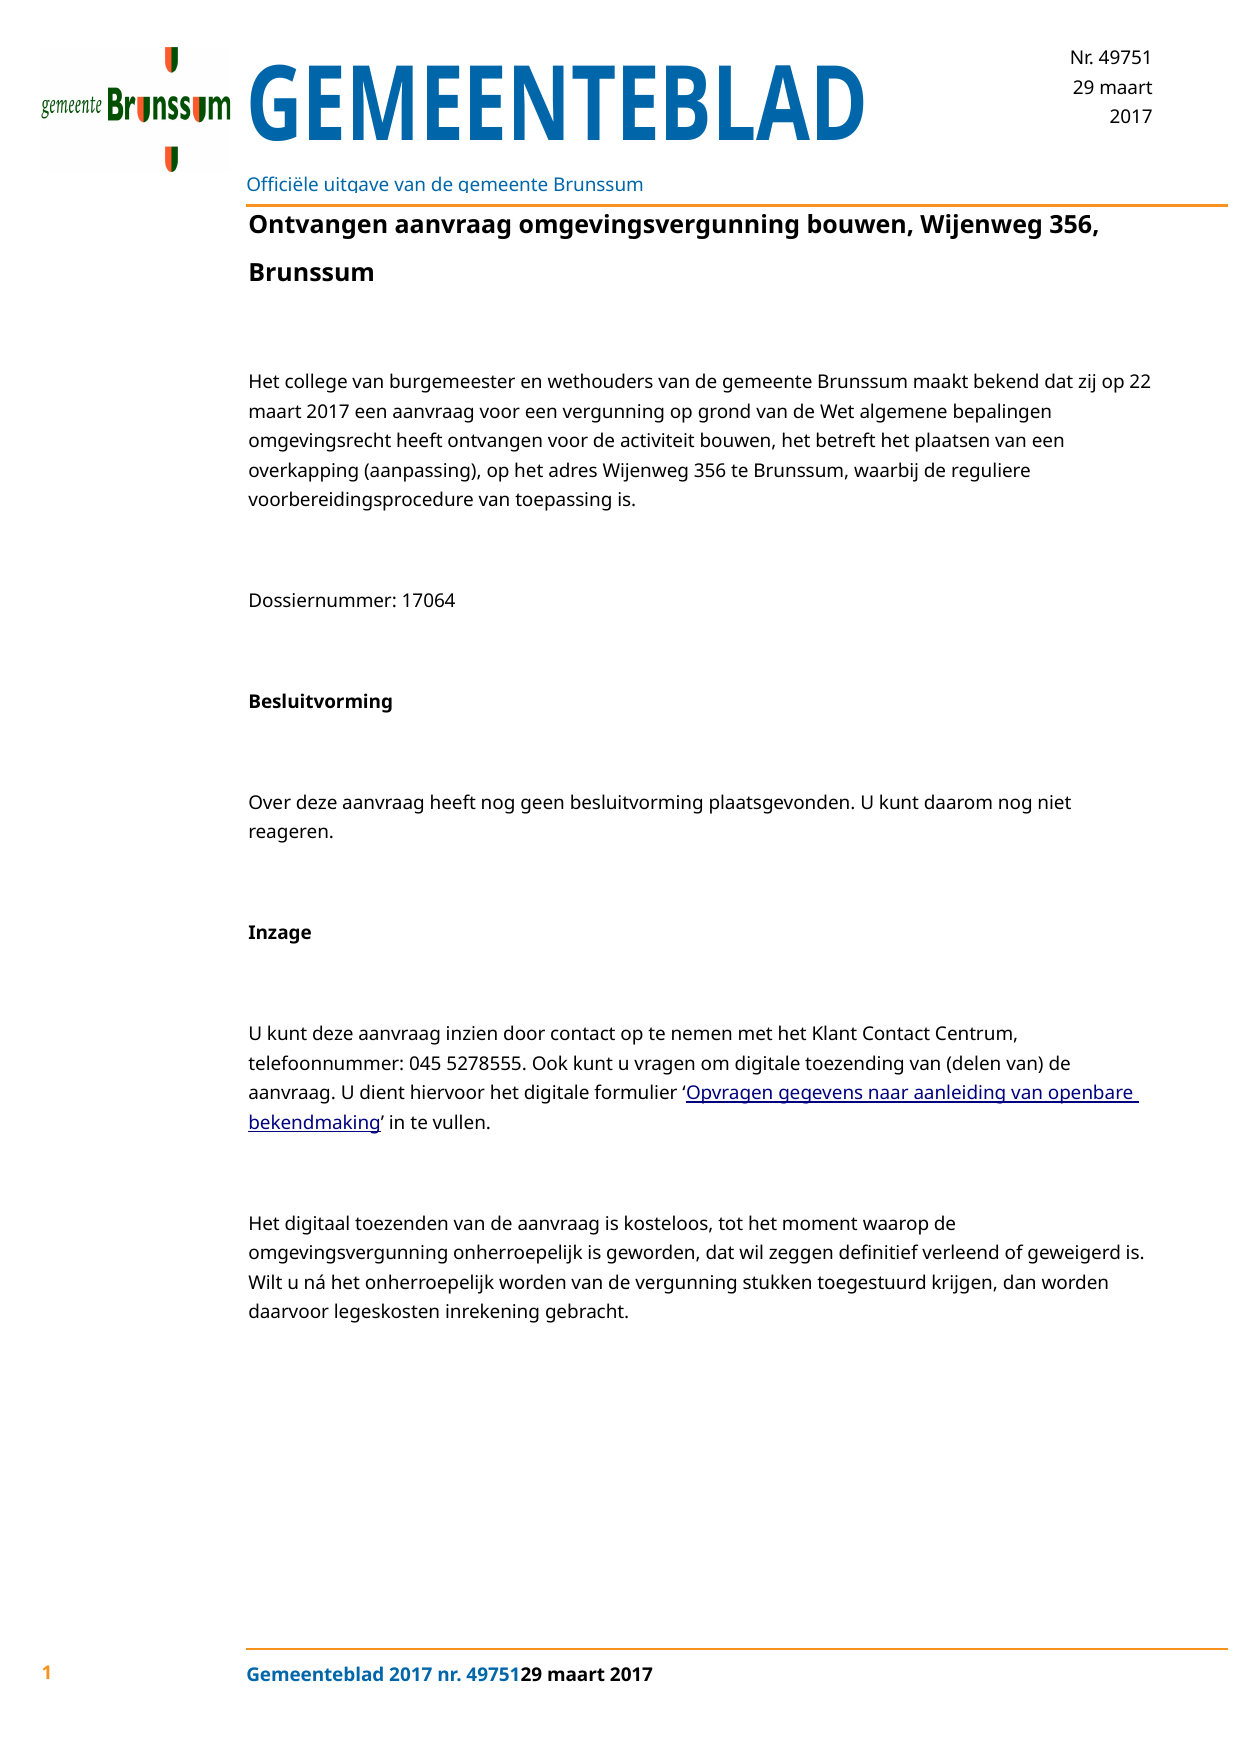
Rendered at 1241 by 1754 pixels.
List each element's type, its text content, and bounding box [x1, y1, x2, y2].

text U kunt deze aanvraag inzien door contact op te nemen met het Klant Contact Centrum, telefoonnummer: 045 5278555. Ook kunt u vragen om digitale toezending van (delen van) de aanvraag. U dient hiervoor het digitale formulier ‘Opvragen gegevens naar aanleiding van openbare bekendmaking’ in te vullen. [248, 1020, 1152, 1135]
text Inzage [248, 919, 1152, 945]
text Dossiernummer: 17064 [248, 587, 1152, 613]
text Het digitaal toezenden van de aanvraag is kosteloos, tot het moment waarop de omgevingsvergunning onherroepelijk is geworden, dat wil zeggen definitief verleend of geweigerd is. Wilt u ná het onherroepelijk worden van de vergunning stukken toegestuurd krijgen, dan worden daarvoor legeskosten inrekening gebracht. [248, 1210, 1152, 1324]
text Ontvangen aanvraag omgevingsvergunning bouwen, Wijenweg 356, Brunssum [248, 207, 1152, 288]
picture [41, 47, 231, 172]
text Het college van burgemeester en wethouders van de gemeente Brunssum maakt bekend dat zij op 22 maart 2017 een aanvraag voor een vergunning op grond van de Wet algemene bepalingen omgevingsrecht heeft ontvangen voor de activiteit bouwen, het betreft het plaatsen van een overkapping (aanpassing), op het adres Wijenweg 356 te Brunssum, waarbij de reguliere voorbereidingsprocedure van toepassing is. [248, 368, 1152, 512]
text Over deze aanvraag heeft nog geen besluitvorming plaatsgevonden. U kunt daarom nog niet reageren. [248, 789, 1152, 844]
text Besluitvorming [248, 688, 1152, 714]
